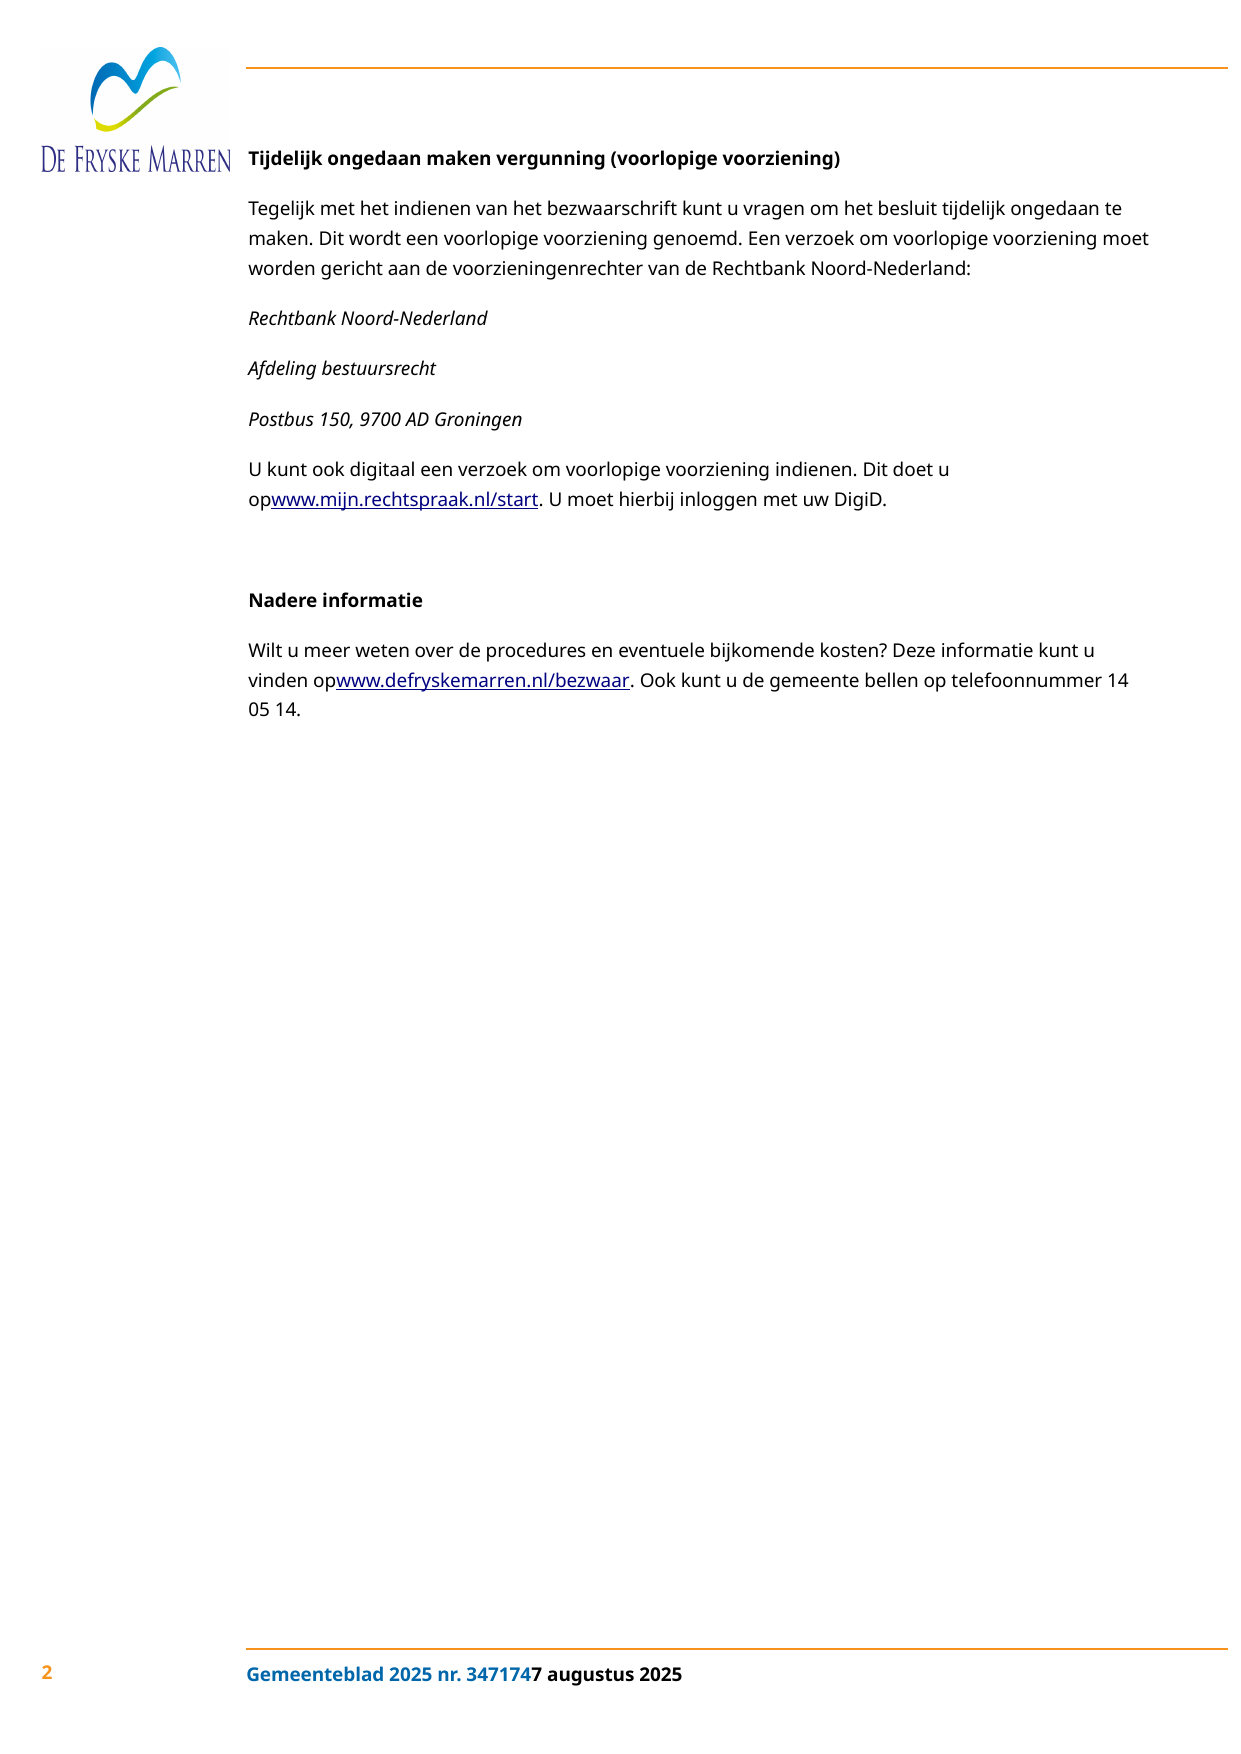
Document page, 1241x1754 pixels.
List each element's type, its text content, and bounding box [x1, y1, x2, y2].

text Tegelijk met het indienen van het bezwaarschrift kunt u vragen om het besluit tijdelijk ongedaan te maken. Dit wordt een voorlopige voorziening genoemd. Een verzoek om voorlopige voorziening moet worden gericht aan de voorzieningenrechter van de Rechtbank Noord-Nederland: [248, 196, 1152, 281]
text Tijdelijk ongedaan maken vergunning (voorlopige voorziening) [248, 145, 1152, 171]
text Nadere informatie [248, 587, 1152, 613]
text Postbus 150, 9700 AD Groningen [248, 406, 1152, 432]
text Wilt u meer weten over de procedures en eventuele bijkomende kosten? Deze informatie kunt u vinden opwww.defryskemarren.nl/bezwaar. Ook kunt u de gemeente bellen op telefoonnummer 14 05 14. [248, 637, 1152, 722]
text U kunt ook digitaal een verzoek om voorlopige voorziening indienen. Dit doet u opwww.mijn.rechtspraak.nl/start. U moet hierbij inloggen met uw DigiD. [248, 456, 1152, 512]
text Afdeling bestuursrecht [248, 356, 1152, 381]
picture [41, 47, 231, 172]
text Rechtbank Noord-Nederland [248, 305, 1152, 331]
